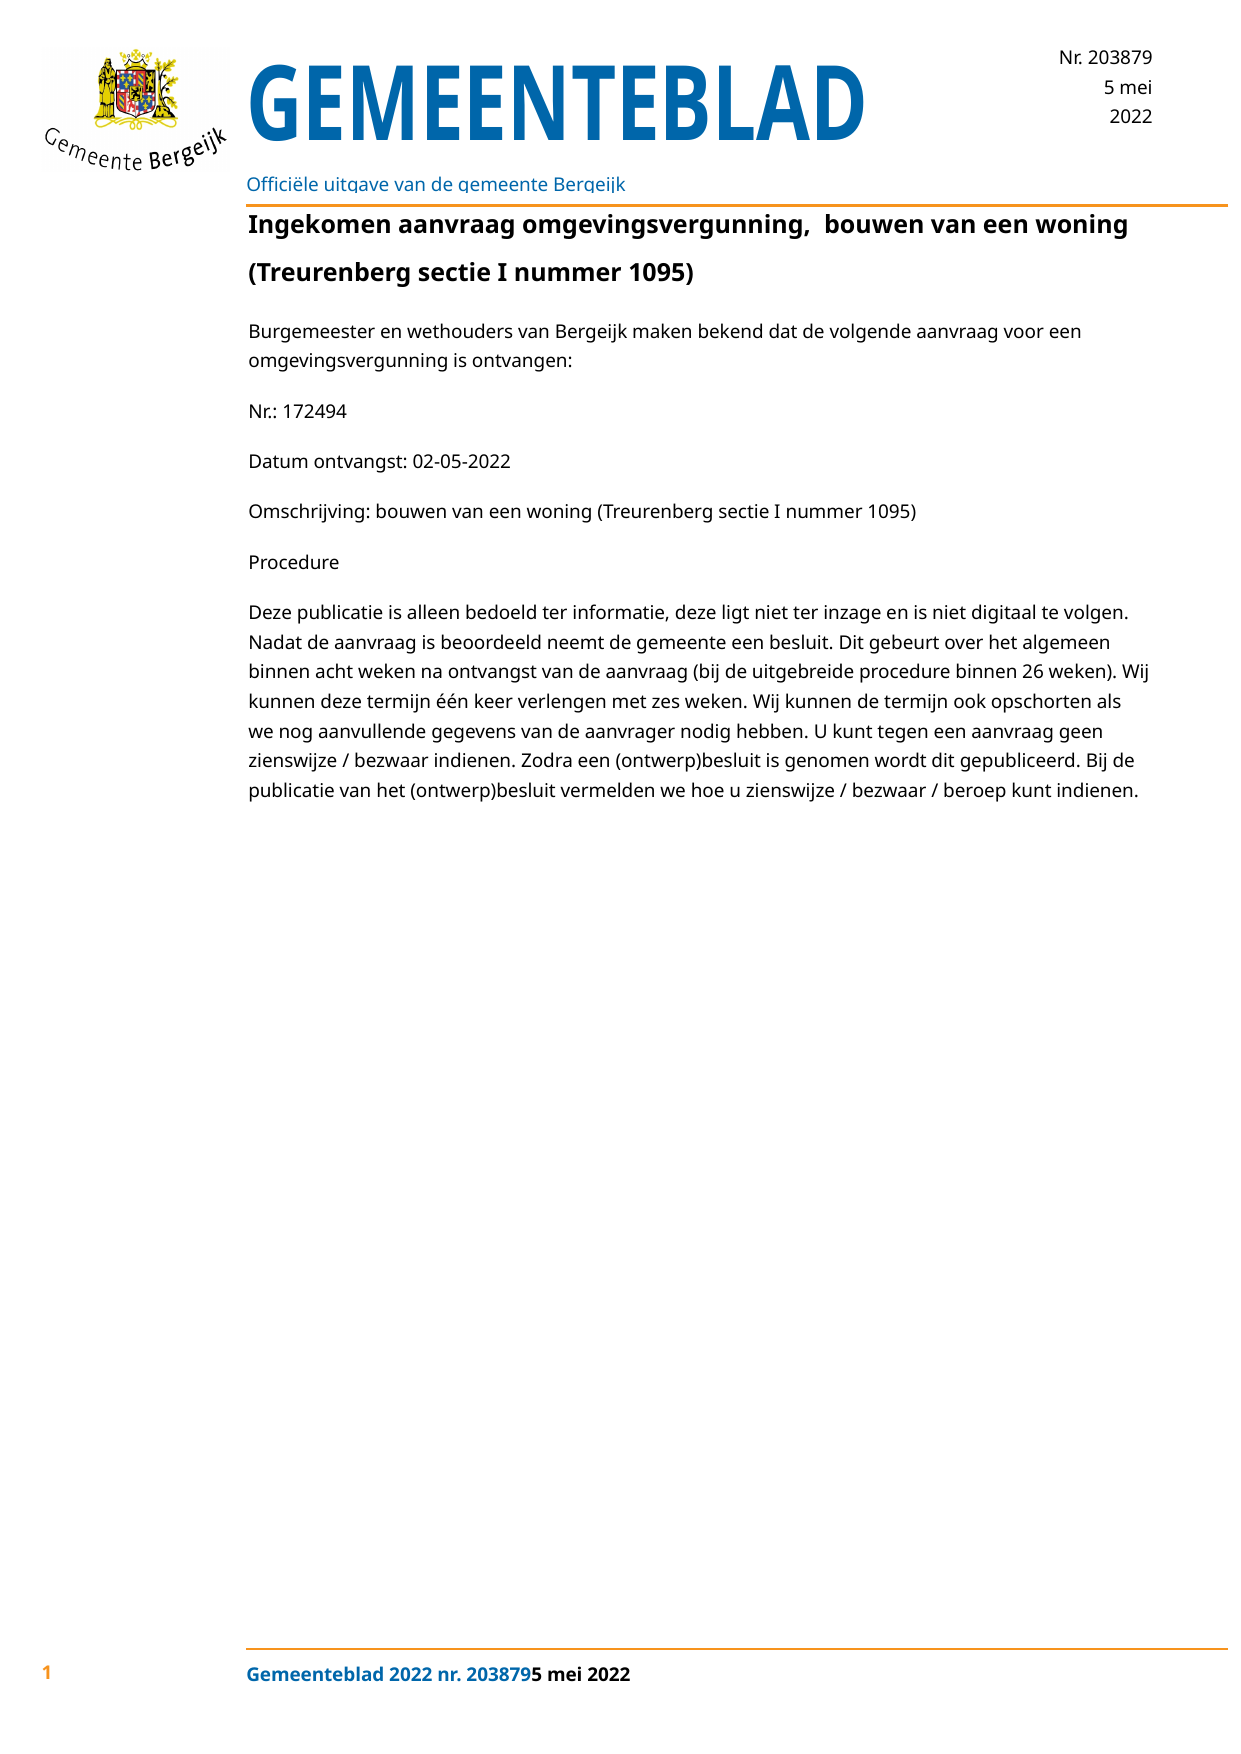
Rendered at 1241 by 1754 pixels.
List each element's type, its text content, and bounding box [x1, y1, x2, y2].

text Burgemeester en wethouders van Bergeijk maken bekend dat de volgende aanvraag voor een omgevingsvergunning is ontvangen: [248, 318, 1152, 373]
picture [41, 47, 231, 172]
text Datum ontvangst: 02-05-2022 [248, 448, 1152, 474]
text Nr.: 172494 [248, 398, 1152, 424]
text Omschrijving: bouwen van een woning (Treurenberg sectie I nummer 1095) [248, 499, 1152, 524]
text Ingekomen aanvraag omgevingsvergunning, bouwen van een woning (Treurenberg sectie I nummer 1095) [248, 207, 1152, 288]
text Procedure [248, 549, 1152, 575]
text Deze publicatie is alleen bedoeld ter informatie, deze ligt niet ter inzage en is niet digitaal te volgen. Nadat de aanvraag is beoordeeld neemt de gemeente een besluit. Dit gebeurt over het algemeen binnen acht weken na ontvangst van de aanvraag (bij de uitgebreide procedure binnen 26 weken). Wij kunnen deze termijn één keer verlengen met zes weken. Wij kunnen de termijn ook opschorten als we nog aanvullende gegevens van de aanvrager nodig hebben. U kunt tegen een aanvraag geen zienswijze / bezwaar indienen. Zodra een (ontwerp)besluit is genomen wordt dit gepubliceerd. Bij de publicatie van het (ontwerp)besluit vermelden we hoe u zienswijze / bezwaar / beroep kunt indienen. [248, 599, 1152, 803]
